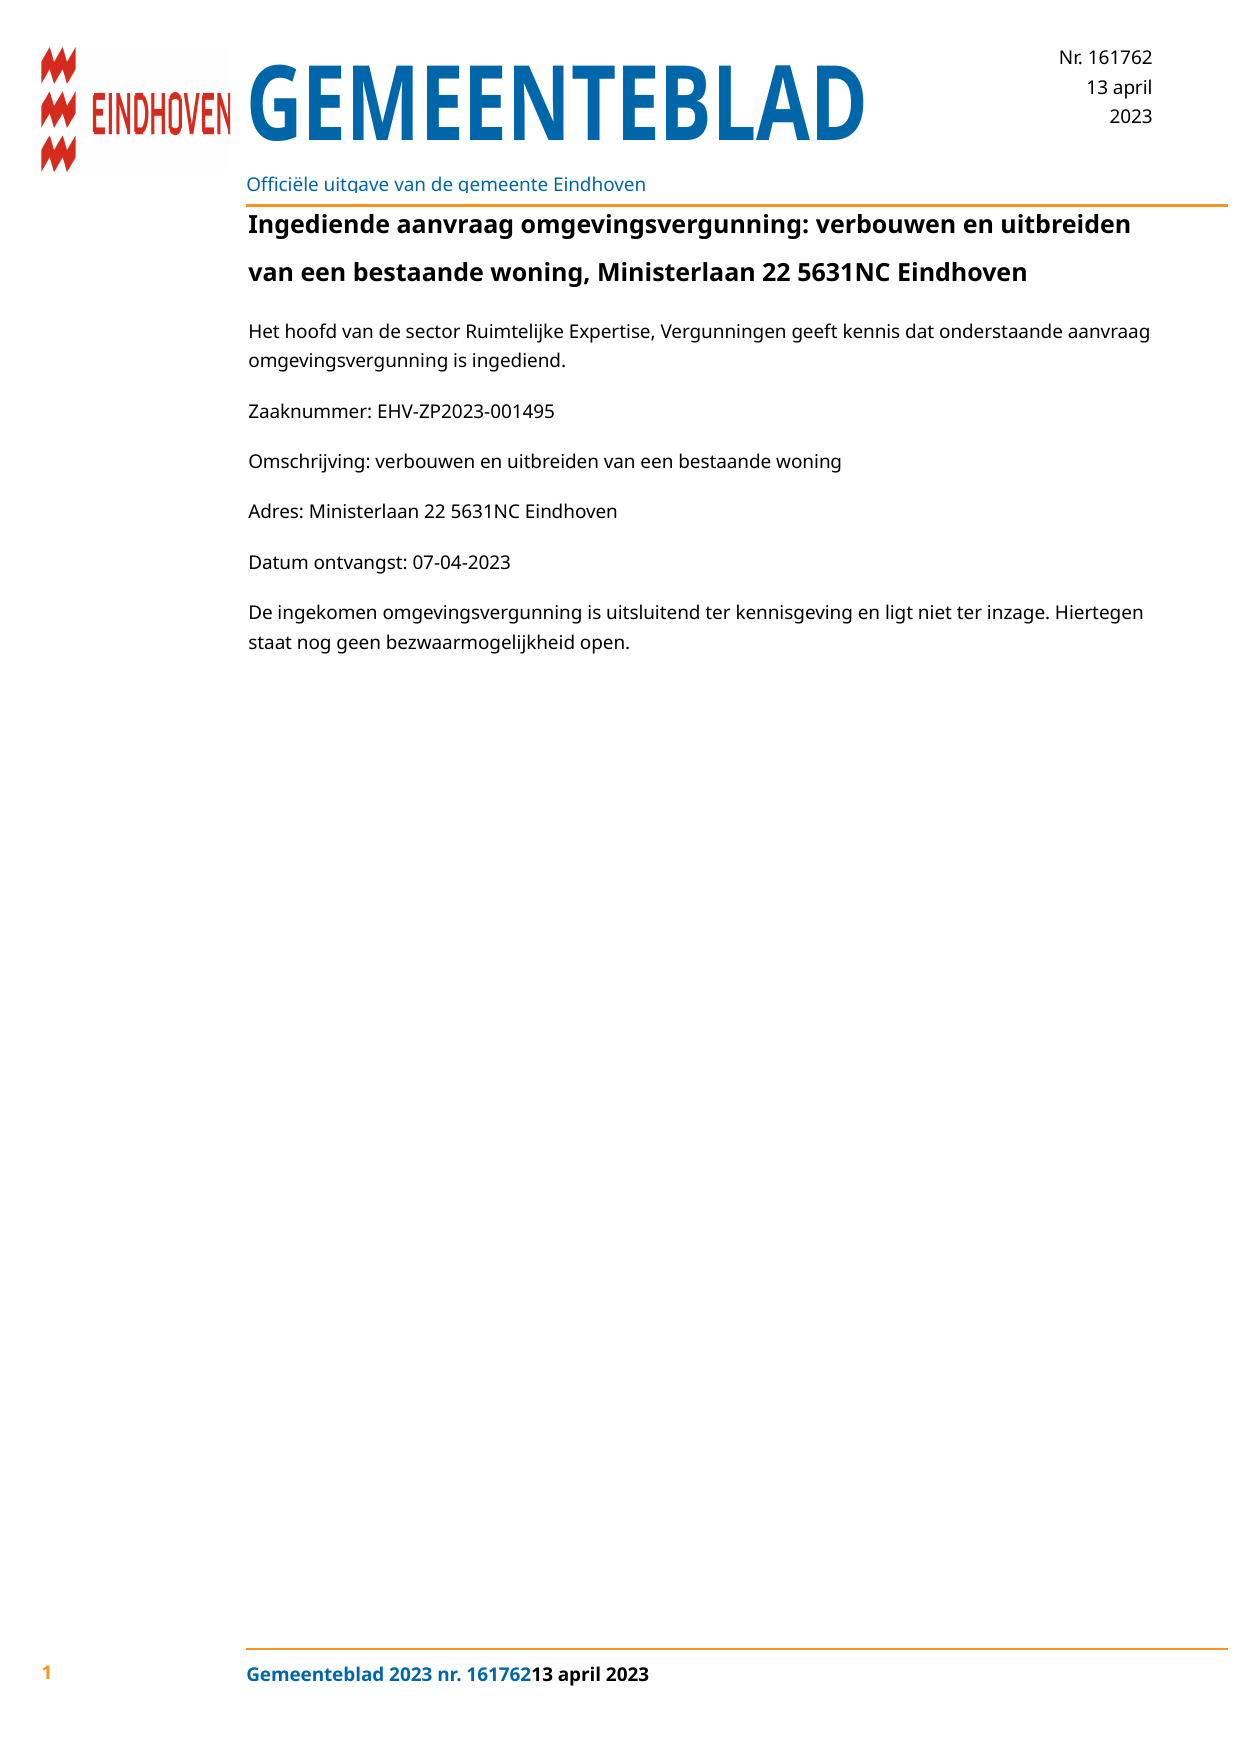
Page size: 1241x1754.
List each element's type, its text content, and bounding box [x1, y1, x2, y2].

text Omschrijving: verbouwen en uitbreiden van een bestaande woning [248, 448, 1152, 474]
text Zaaknummer: EHV-ZP2023-001495 [248, 398, 1152, 424]
text Het hoofd van de sector Ruimtelijke Expertise, Vergunningen geeft kennis dat onderstaande aanvraag omgevingsvergunning is ingediend. [248, 318, 1152, 373]
text Datum ontvangst: 07-04-2023 [248, 549, 1152, 575]
text Ingediende aanvraag omgevingsvergunning: verbouwen en uitbreiden van een bestaande woning, Ministerlaan 22 5631NC Eindhoven [248, 207, 1152, 288]
text De ingekomen omgevingsvergunning is uitsluitend ter kennisgeving en ligt niet ter inzage. Hiertegen staat nog geen bezwaarmogelijkheid open. [248, 599, 1152, 655]
text Adres: Ministerlaan 22 5631NC Eindhoven [248, 499, 1152, 524]
picture [41, 47, 231, 172]
